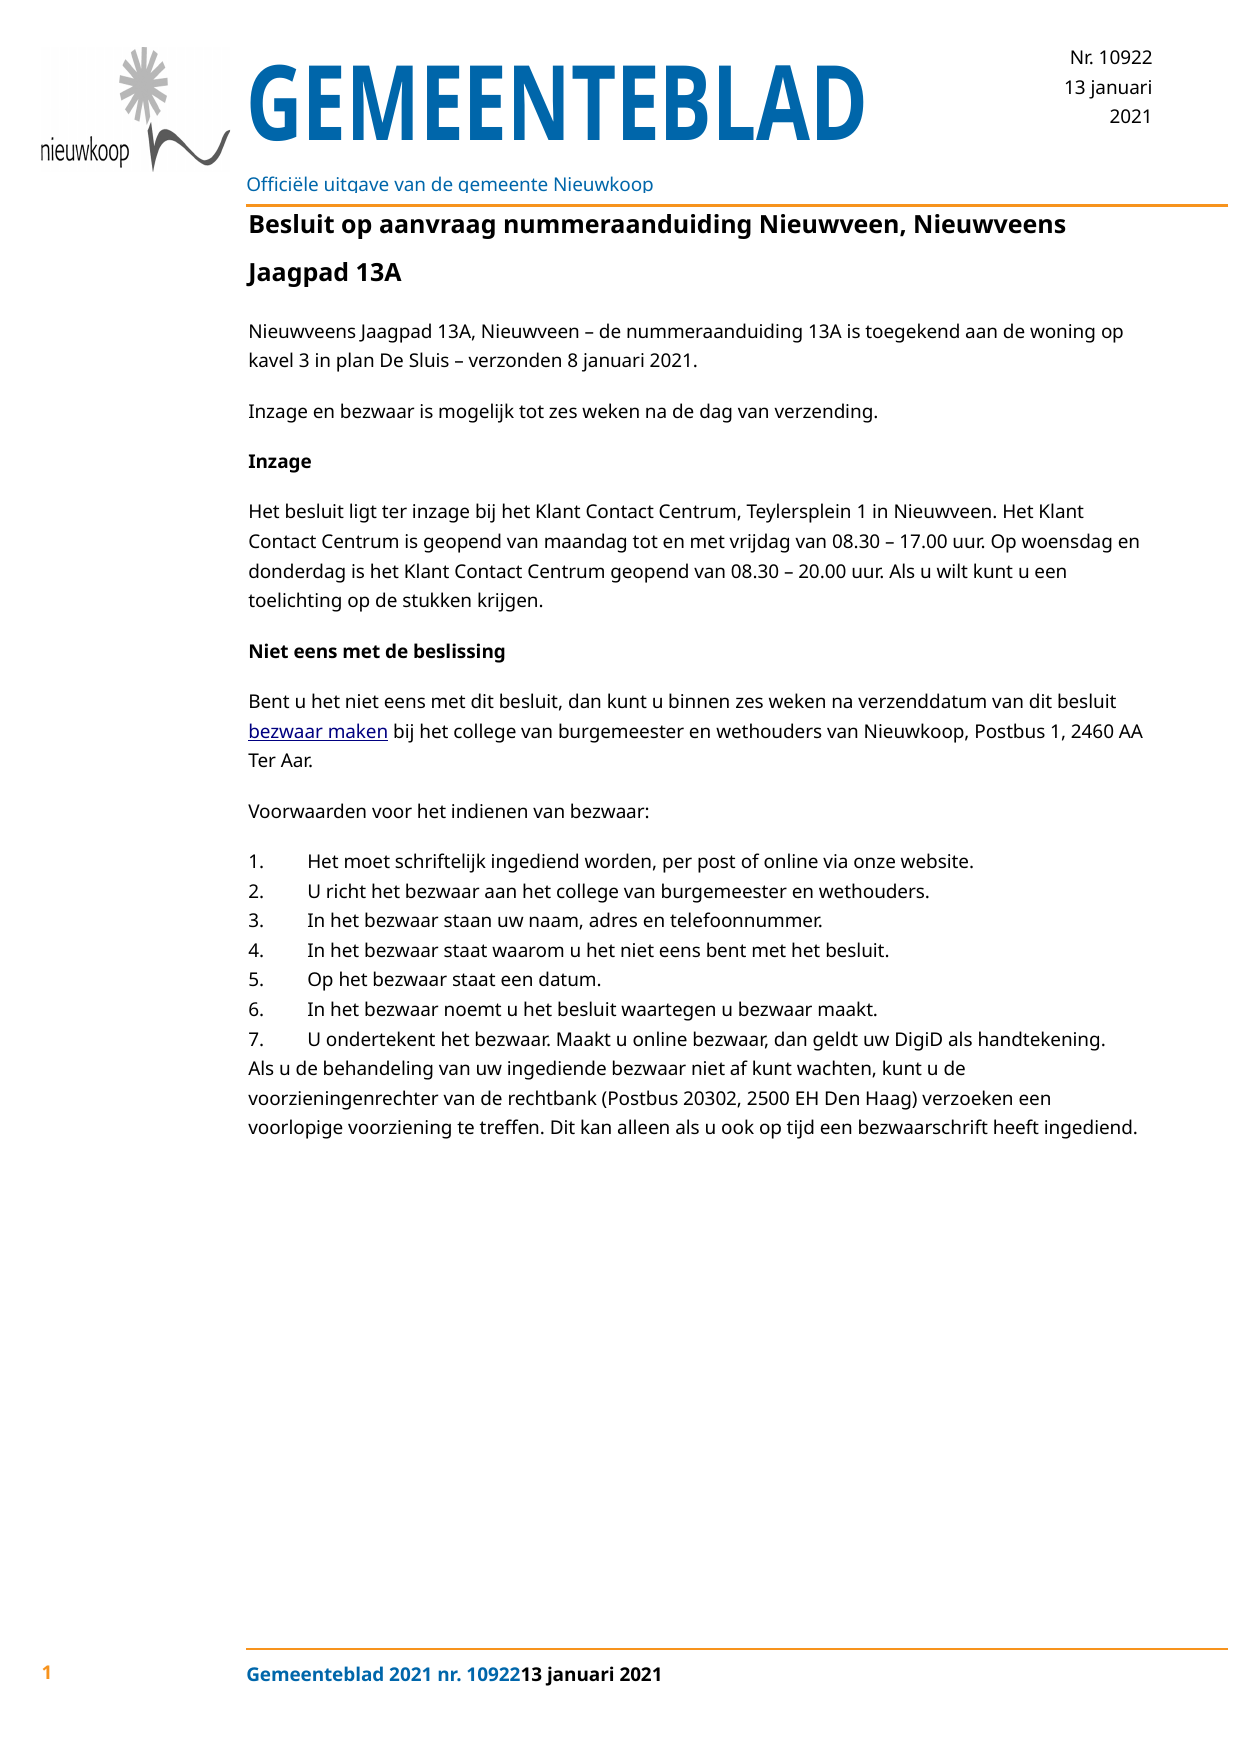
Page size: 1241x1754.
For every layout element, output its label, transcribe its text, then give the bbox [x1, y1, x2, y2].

text Als u de behandeling van uw ingediende bezwaar niet af kunt wachten, kunt u de voorzieningenrechter van de rechtbank (Postbus 20302, 2500 EH Den Haag) verzoeken een voorlopige voorziening te treffen. Dit kan alleen als u ook op tijd een bezwaarschrift heeft ingediend. [248, 1055, 1152, 1140]
text Nieuwveens Jaagpad 13A, Nieuwveen – de nummeraanduiding 13A is toegekend aan de woning op kavel 3 in plan De Sluis – verzonden 8 januari 2021. [248, 318, 1152, 373]
list Op het bezwaar staat een datum. [248, 967, 1152, 992]
text Voorwaarden voor het indienen van bezwaar: [248, 798, 1152, 824]
list U ondertekent het bezwaar. Maakt u online bezwaar, dan geldt uw DigiD als handtekening. [248, 1026, 1152, 1052]
text Inzage en bezwaar is mogelijk tot zes weken na de dag van verzending. [248, 398, 1152, 424]
list In het bezwaar staat waarom u het niet eens bent met het besluit. [248, 937, 1152, 963]
text Inzage [248, 448, 1152, 474]
text Bent u het niet eens met dit besluit, dan kunt u binnen zes weken na verzenddatum van dit besluit bezwaar maken bij het college van burgemeester en wethouders van Nieuwkoop, Postbus 1, 2460 AA Ter Aar. [248, 688, 1152, 773]
list U richt het bezwaar aan het college van burgemeester en wethouders. [248, 878, 1152, 904]
list Het moet schriftelijk ingediend worden, per post of online via onze website. [248, 848, 1152, 874]
text Het besluit ligt ter inzage bij het Klant Contact Centrum, Teylersplein 1 in Nieuwveen. Het Klant Contact Centrum is geopend van maandag tot en met vrijdag van 08.30 – 17.00 uur. Op woensdag en donderdag is het Klant Contact Centrum geopend van 08.30 – 20.00 uur. Als u wilt kunt u een toelichting op de stukken krijgen. [248, 499, 1152, 613]
text Besluit op aanvraag nummeraanduiding Nieuwveen, Nieuwveens Jaagpad 13A [248, 207, 1152, 288]
text Niet eens met de beslissing [248, 638, 1152, 664]
picture [41, 47, 231, 172]
list In het bezwaar staan uw naam, adres en telefoonnummer. [248, 907, 1152, 933]
list In het bezwaar noemt u het besluit waartegen u bezwaar maakt. [248, 996, 1152, 1022]
